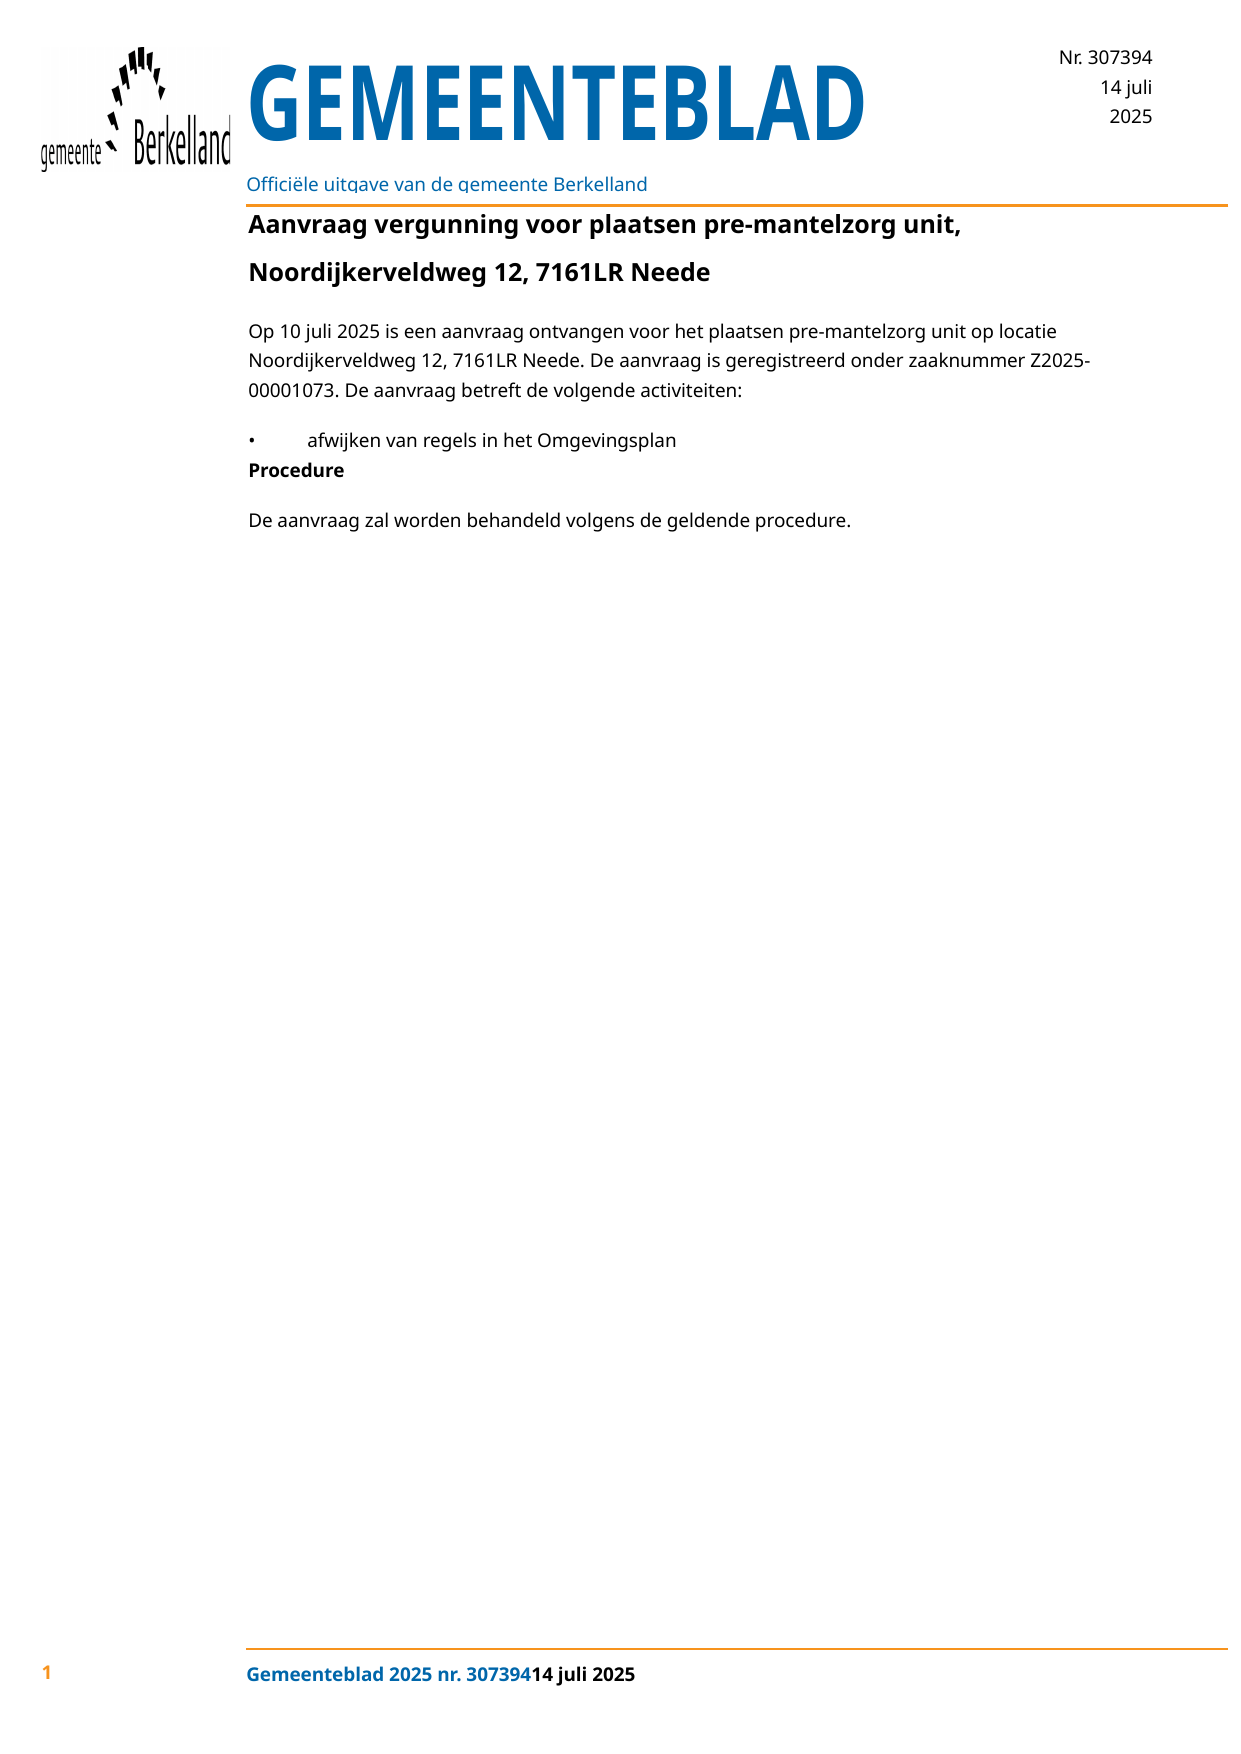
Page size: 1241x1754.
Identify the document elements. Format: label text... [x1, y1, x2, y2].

text Op 10 juli 2025 is een aanvraag ontvangen voor het plaatsen pre-mantelzorg unit op locatie Noordijkerveldweg 12, 7161LR Neede. De aanvraag is geregistreerd onder zaaknummer Z2025-00001073. De aanvraag betreft de volgende activiteiten: [248, 318, 1152, 403]
list afwijken van regels in het Omgevingsplan [248, 427, 1152, 453]
text Aanvraag vergunning voor plaatsen pre-mantelzorg unit, Noordijkerveldweg 12, 7161LR Neede [248, 207, 1152, 288]
text Procedure [248, 457, 1152, 483]
picture [41, 47, 231, 172]
text De aanvraag zal worden behandeld volgens de geldende procedure. [248, 507, 1152, 533]
